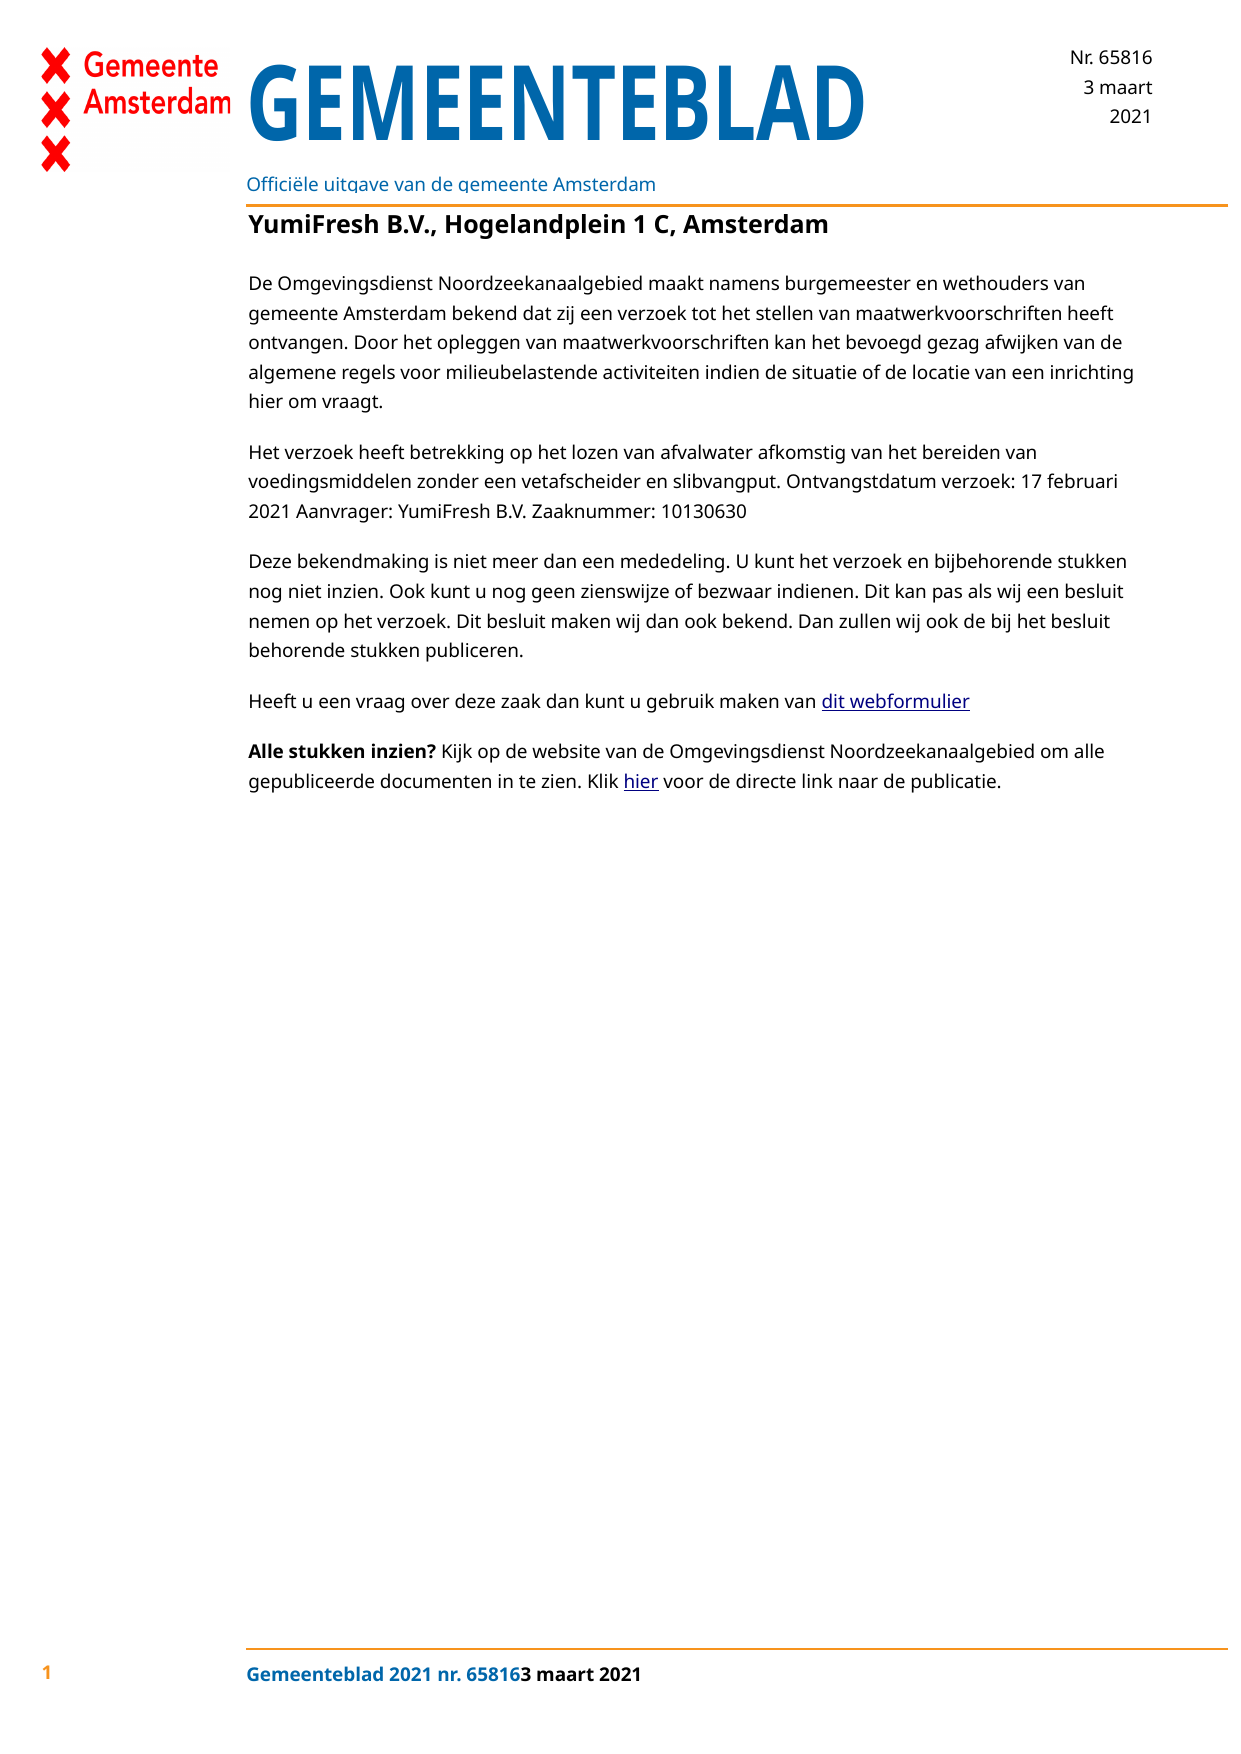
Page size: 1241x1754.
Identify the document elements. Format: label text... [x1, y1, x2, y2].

text De Omgevingsdienst Noordzeekanaalgebied maakt namens burgemeester en wethouders van gemeente Amsterdam bekend dat zij een verzoek tot het stellen van maatwerkvoorschriften heeft ontvangen. Door het opleggen van maatwerkvoorschriften kan het bevoegd gezag afwijken van de algemene regels voor milieubelastende activiteiten indien de situatie of de locatie van een inrichting hier om vraagt. [248, 270, 1152, 414]
text Alle stukken inzien? Kijk op de website van de Omgevingsdienst Noordzeekanaalgebied om alle gepubliceerde documenten in te zien. Klik hier voor de directe link naar de publicatie. [248, 738, 1152, 793]
text YumiFresh B.V., Hogelandplein 1 C, Amsterdam [248, 207, 1152, 241]
text Heeft u een vraag over deze zaak dan kunt u gebruik maken van dit webformulier [248, 688, 1152, 713]
picture [41, 47, 231, 172]
text Deze bekendmaking is niet meer dan een mededeling. U kunt het verzoek en bijbehorende stukken nog niet inzien. Ook kunt u nog geen zienswijze of bezwaar indienen. Dit kan pas als wij een besluit nemen op het verzoek. Dit besluit maken wij dan ook bekend. Dan zullen wij ook de bij het besluit behorende stukken publiceren. [248, 549, 1152, 663]
text Het verzoek heeft betrekking op het lozen van afvalwater afkomstig van het bereiden van voedingsmiddelen zonder een vetafscheider en slibvangput. Ontvangstdatum verzoek: 17 februari 2021 Aanvrager: YumiFresh B.V. Zaaknummer: 10130630 [248, 439, 1152, 524]
